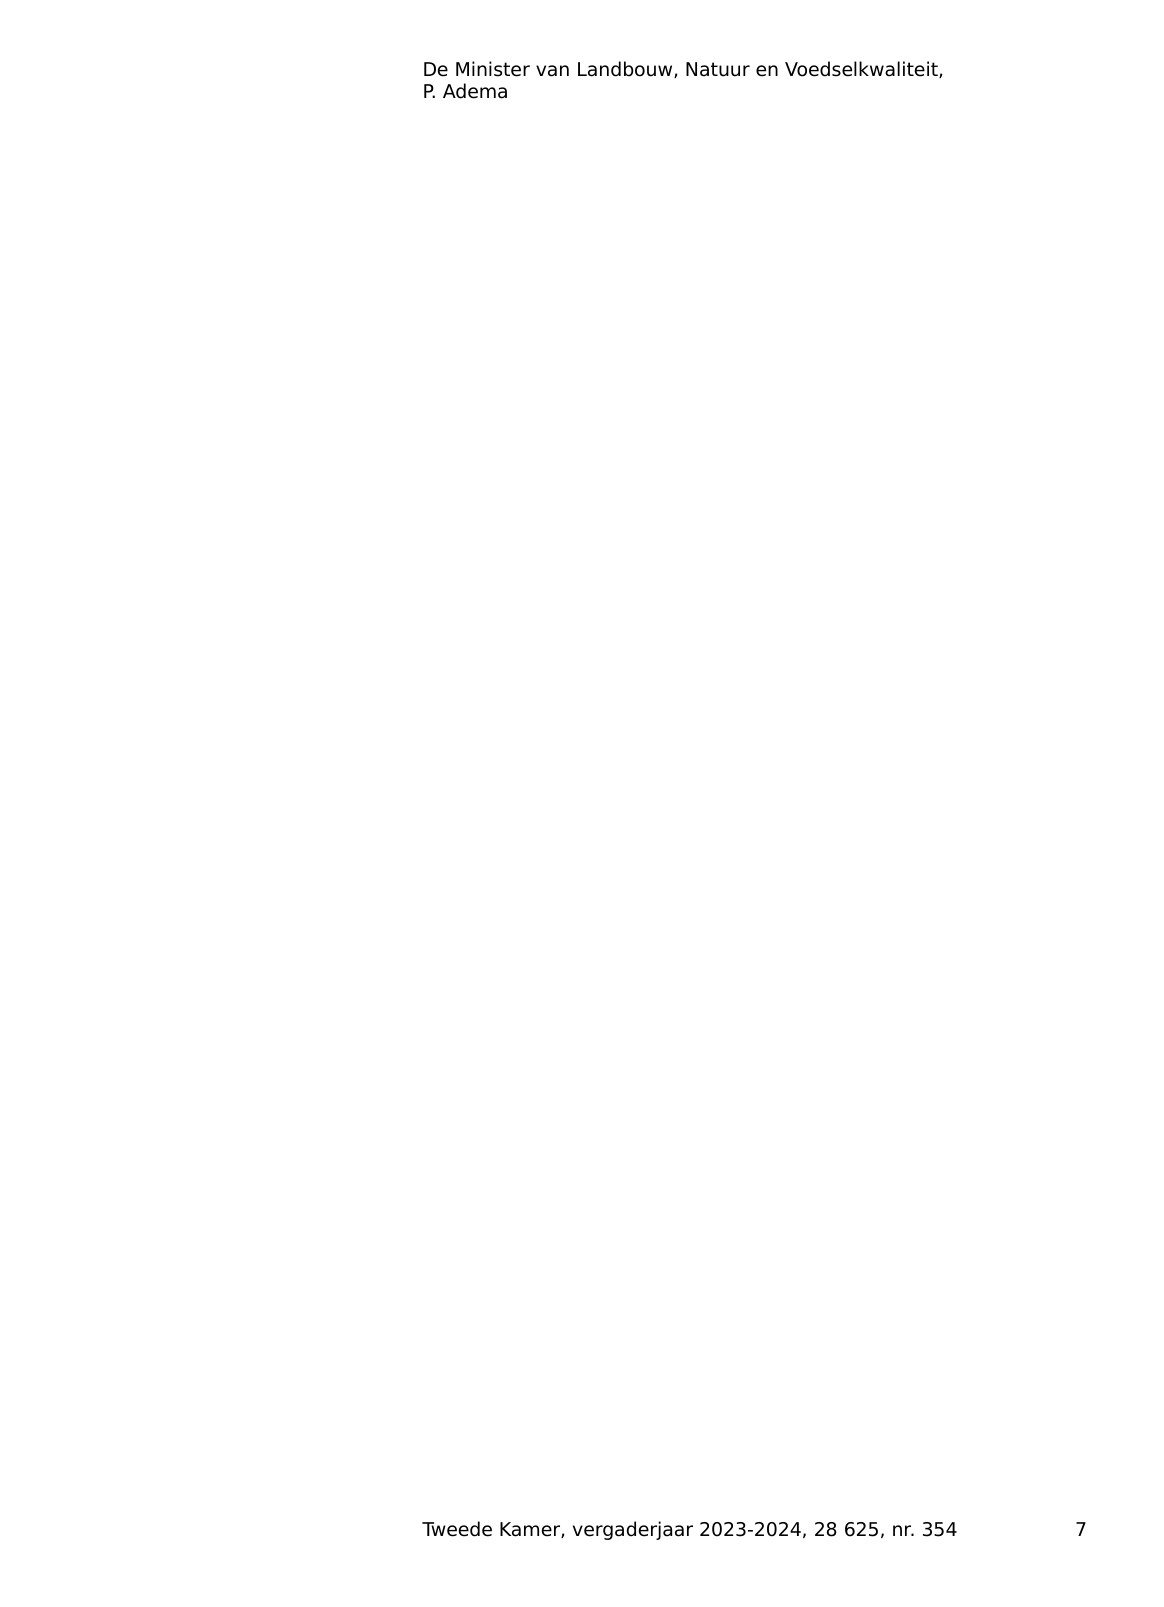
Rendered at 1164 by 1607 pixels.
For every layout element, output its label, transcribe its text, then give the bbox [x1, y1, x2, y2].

text De Minister van Landbouw, Natuur en Voedselkwaliteit, P. Adema [422, 59, 1087, 103]
